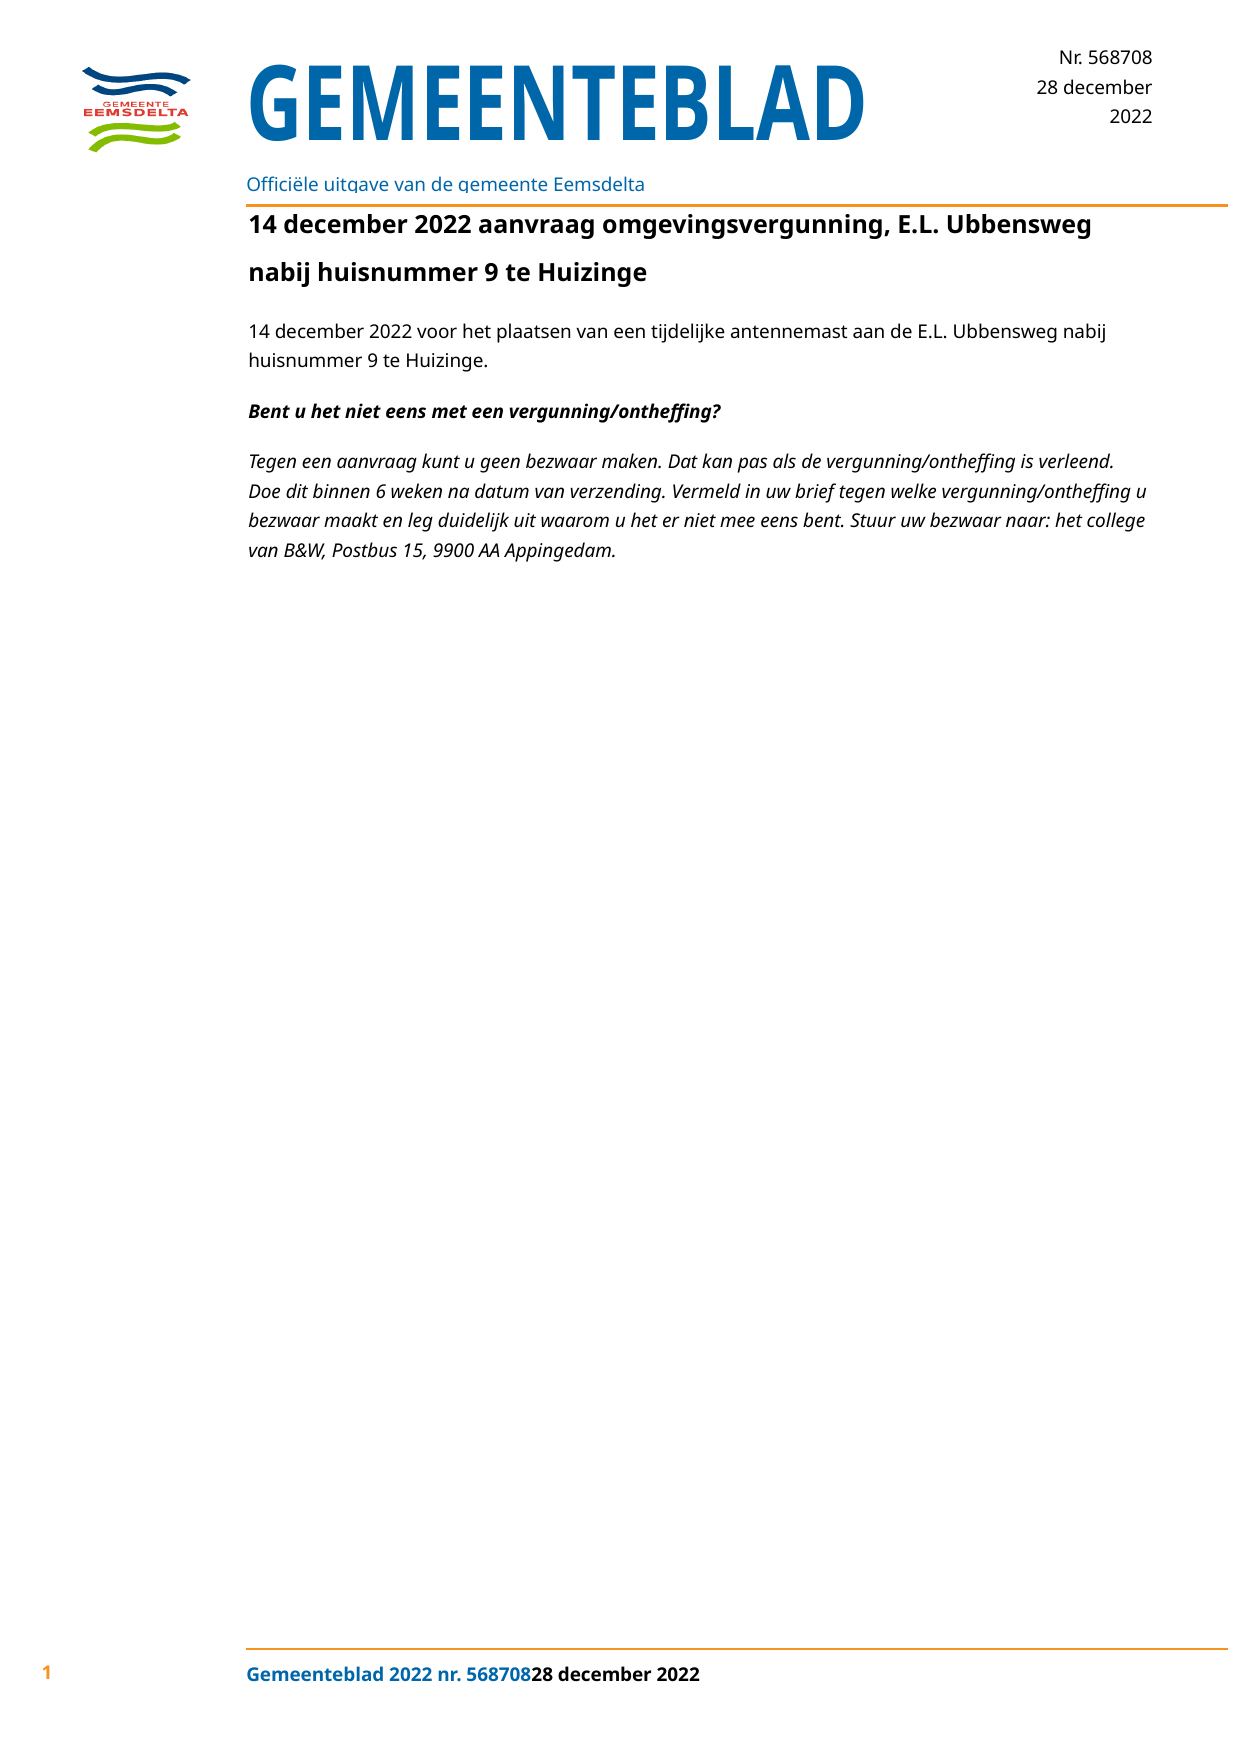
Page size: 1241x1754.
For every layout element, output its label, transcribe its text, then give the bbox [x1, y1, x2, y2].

text 14 december 2022 voor het plaatsen van een tijdelijke antennemast aan de E.L. Ubbensweg nabij huisnummer 9 te Huizinge. [248, 318, 1152, 373]
text Tegen een aanvraag kunt u geen bezwaar maken. Dat kan pas als de vergunning/ontheffing is verleend. Doe dit binnen 6 weken na datum van verzending. Vermeld in uw brief tegen welke vergunning/ontheffing u bezwaar maakt en leg duidelijk uit waarom u het er niet mee eens bent. Stuur uw bezwaar naar: het college van B&W, Postbus 15, 9900 AA Appingedam. [248, 448, 1152, 563]
text Bent u het niet eens met een vergunning/ontheffing? [248, 398, 1152, 424]
picture [41, 47, 231, 172]
text 14 december 2022 aanvraag omgevingsvergunning, E.L. Ubbensweg nabij huisnummer 9 te Huizinge [248, 207, 1152, 288]
